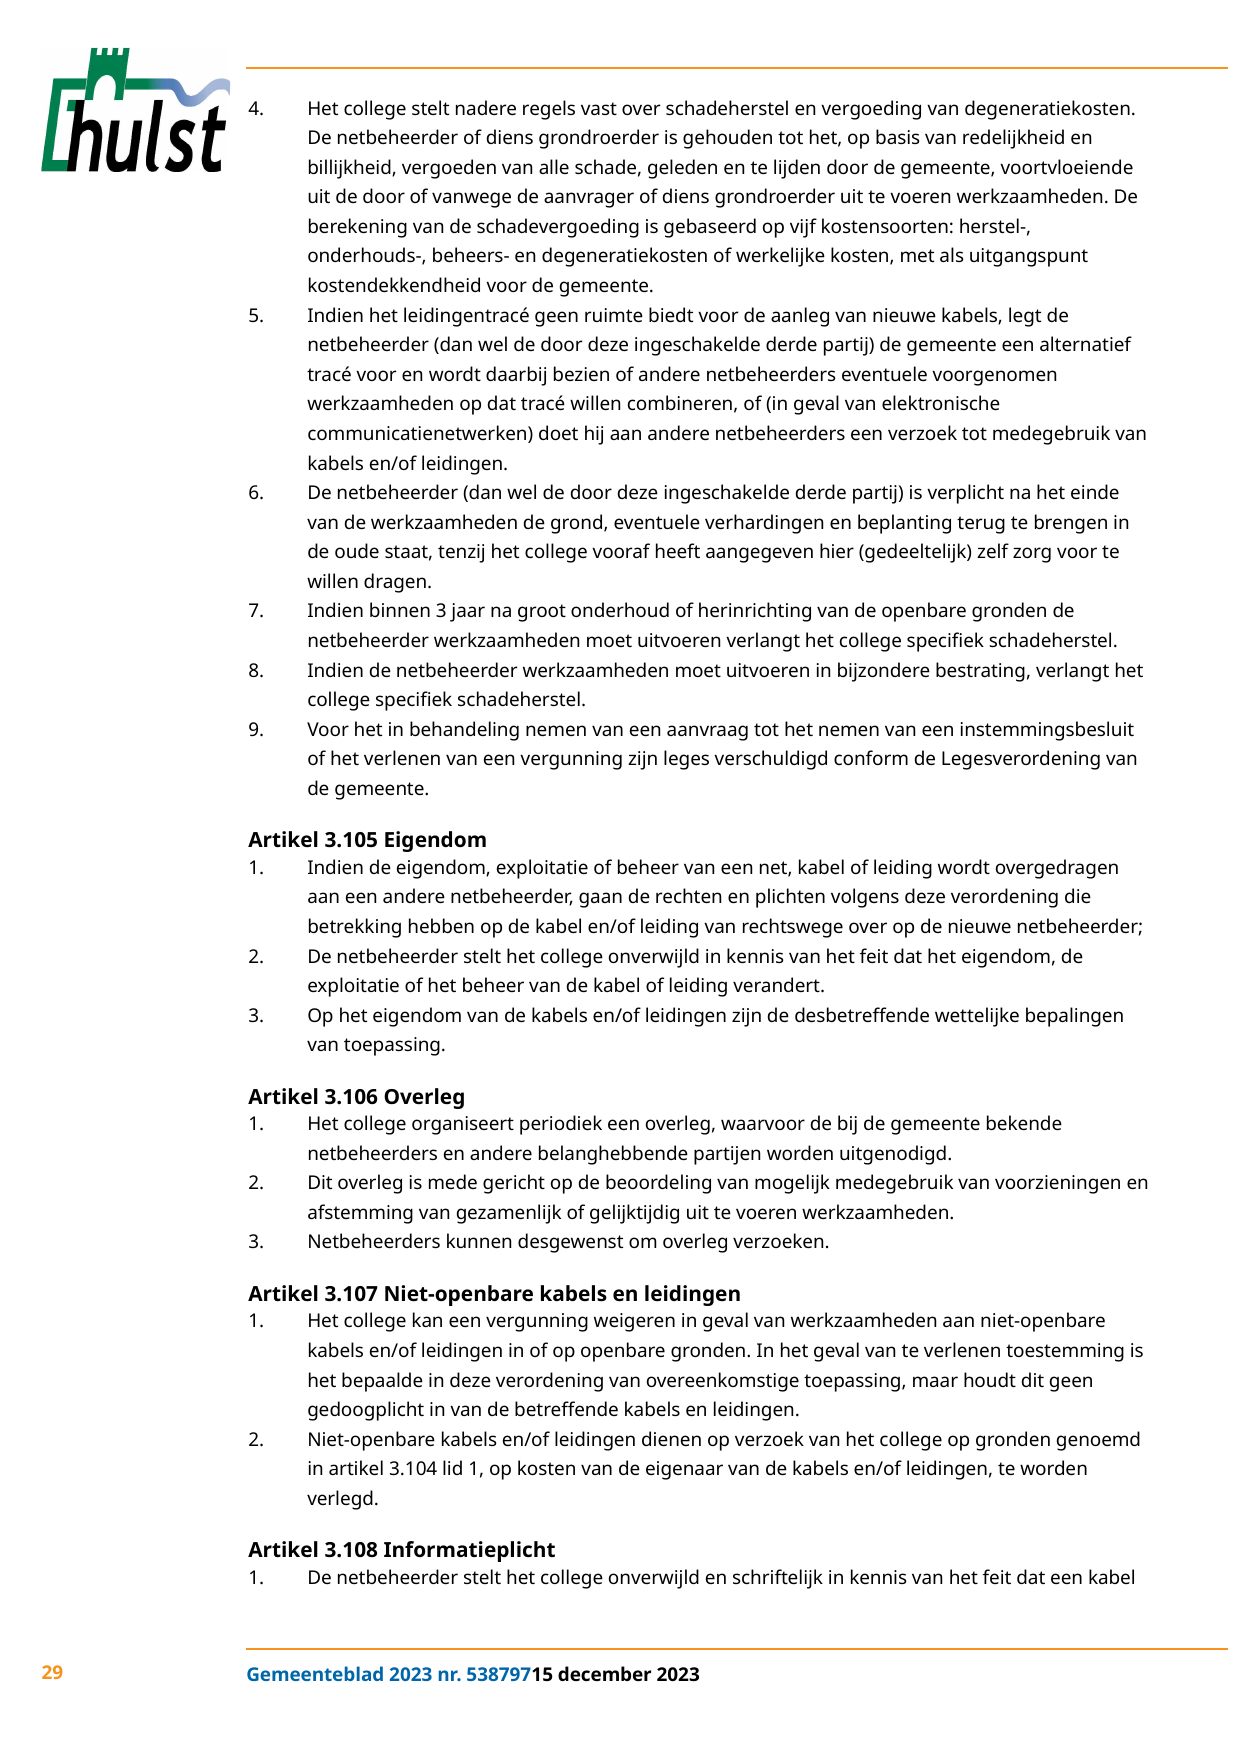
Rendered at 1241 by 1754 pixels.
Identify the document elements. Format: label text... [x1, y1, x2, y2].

list Het college organiseert periodiek een overleg, waarvoor de bij de gemeente bekende netbeheerders en andere belanghebbende partijen worden uitgenodigd. [248, 1110, 1152, 1166]
list Voor het in behandeling nemen van een aanvraag tot het nemen van een instemmingsbesluit of het verlenen van een vergunning zijn leges verschuldigd conform de Legesverordening van de gemeente. [248, 716, 1152, 801]
list Het college stelt nadere regels vast over schadeherstel en vergoeding van degeneratiekosten. De netbeheerder of diens grondroerder is gehouden tot het, op basis van redelijkheid en billijkheid, vergoeden van alle schade, geleden en te lijden door de gemeente, voortvloeiende uit de door of vanwege de aanvrager of diens grondroerder uit te voeren werkzaamheden. De berekening van de schadevergoeding is gebaseerd op vijf kostensoorten: herstel-, onderhouds-, beheers- en degeneratiekosten of werkelijke kosten, met als uitgangspunt kostendekkendheid voor de gemeente. [248, 95, 1152, 298]
text Artikel 3.106 Overleg [248, 1082, 1152, 1110]
list De netbeheerder stelt het college onverwijld in kennis van het feit dat het eigendom, de exploitatie of het beheer van de kabel of leiding verandert. [248, 943, 1152, 998]
list De netbeheerder (dan wel de door deze ingeschakelde derde partij) is verplicht na het einde van de werkzaamheden de grond, eventuele verhardingen en beplanting terug te brengen in de oude staat, tenzij het college vooraf heeft aangegeven hier (gedeeltelijk) zelf zorg voor te willen dragen. [248, 479, 1152, 594]
list De netbeheerder stelt het college onverwijld en schriftelijk in kennis van het feit dat een kabel [248, 1564, 1152, 1590]
list Het college kan een vergunning weigeren in geval van werkzaamheden aan niet-openbare kabels en/of leidingen in of op openbare gronden. In het geval van te verlenen toestemming is het bepaalde in deze verordening van overeenkomstige toepassing, maar houdt dit geen gedoogplicht in van de betreffende kabels en leidingen. [248, 1308, 1152, 1422]
list Op het eigendom van de kabels en/of leidingen zijn de desbetreffende wettelijke bepalingen van toepassing. [248, 1002, 1152, 1057]
list Niet-openbare kabels en/of leidingen dienen op verzoek van het college op gronden genoemd in artikel 3.104 lid 1, op kosten van de eigenaar van de kabels en/of leidingen, te worden verlegd. [248, 1426, 1152, 1511]
text Artikel 3.108 Informatieplicht [248, 1536, 1152, 1564]
picture [41, 47, 231, 172]
text Artikel 3.107 Niet-openbare kabels en leidingen [248, 1279, 1152, 1308]
list Dit overleg is mede gericht op de beoordeling van mogelijk medegebruik van voorzieningen en afstemming van gezamenlijk of gelijktijdig uit te voeren werkzaamheden. [248, 1169, 1152, 1225]
list Indien het leidingentracé geen ruimte biedt voor de aanleg van nieuwe kabels, legt de netbeheerder (dan wel de door deze ingeschakelde derde partij) de gemeente een alternatief tracé voor en wordt daarbij bezien of andere netbeheerders eventuele voorgenomen werkzaamheden op dat tracé willen combineren, of (in geval van elektronische communicatienetwerken) doet hij aan andere netbeheerders een verzoek tot medegebruik van kabels en/of leidingen. [248, 302, 1152, 476]
list Indien de eigendom, exploitatie of beheer van een net, kabel of leiding wordt overgedragen aan een andere netbeheerder, gaan de rechten en plichten volgens deze verordening die betrekking hebben op de kabel en/of leiding van rechtswege over op de nieuwe netbeheerder; [248, 854, 1152, 939]
list Indien de netbeheerder werkzaamheden moet uitvoeren in bijzondere bestrating, verlangt het college specifiek schadeherstel. [248, 657, 1152, 712]
text Artikel 3.105 Eigendom [248, 826, 1152, 854]
list Indien binnen 3 jaar na groot onderhoud of herinrichting van de openbare gronden de netbeheerder werkzaamheden moet uitvoeren verlangt het college specifiek schadeherstel. [248, 598, 1152, 653]
list Netbeheerders kunnen desgewenst om overleg verzoeken. [248, 1229, 1152, 1254]
